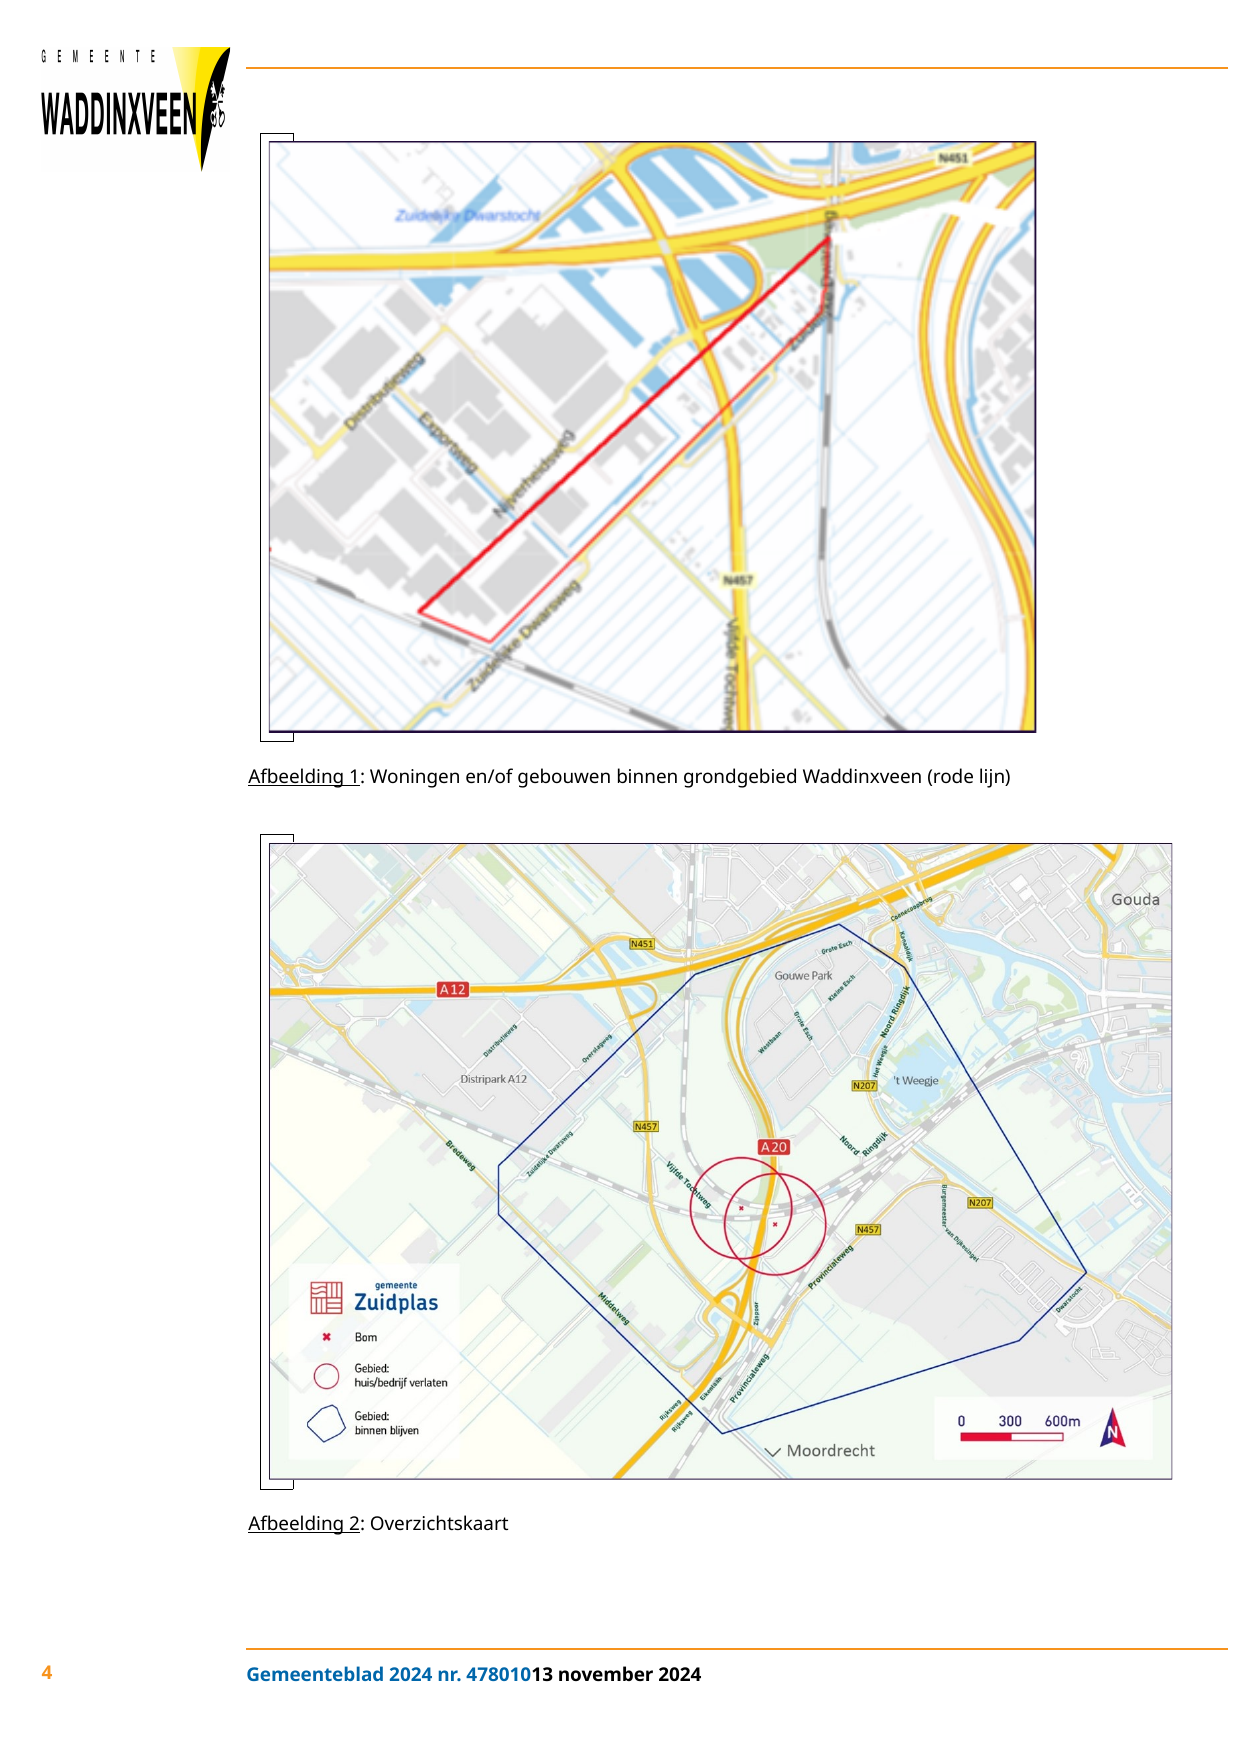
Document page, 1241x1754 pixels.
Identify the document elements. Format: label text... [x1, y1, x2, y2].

picture [268, 141, 1037, 733]
text Afbeelding 2: Overzichtskaart [248, 1510, 1152, 1536]
picture [268, 842, 1173, 1480]
text Afbeelding 1: Woningen en/of gebouwen binnen grondgebied Waddinxveen (rode lijn) [248, 763, 1152, 789]
picture [41, 47, 231, 172]
